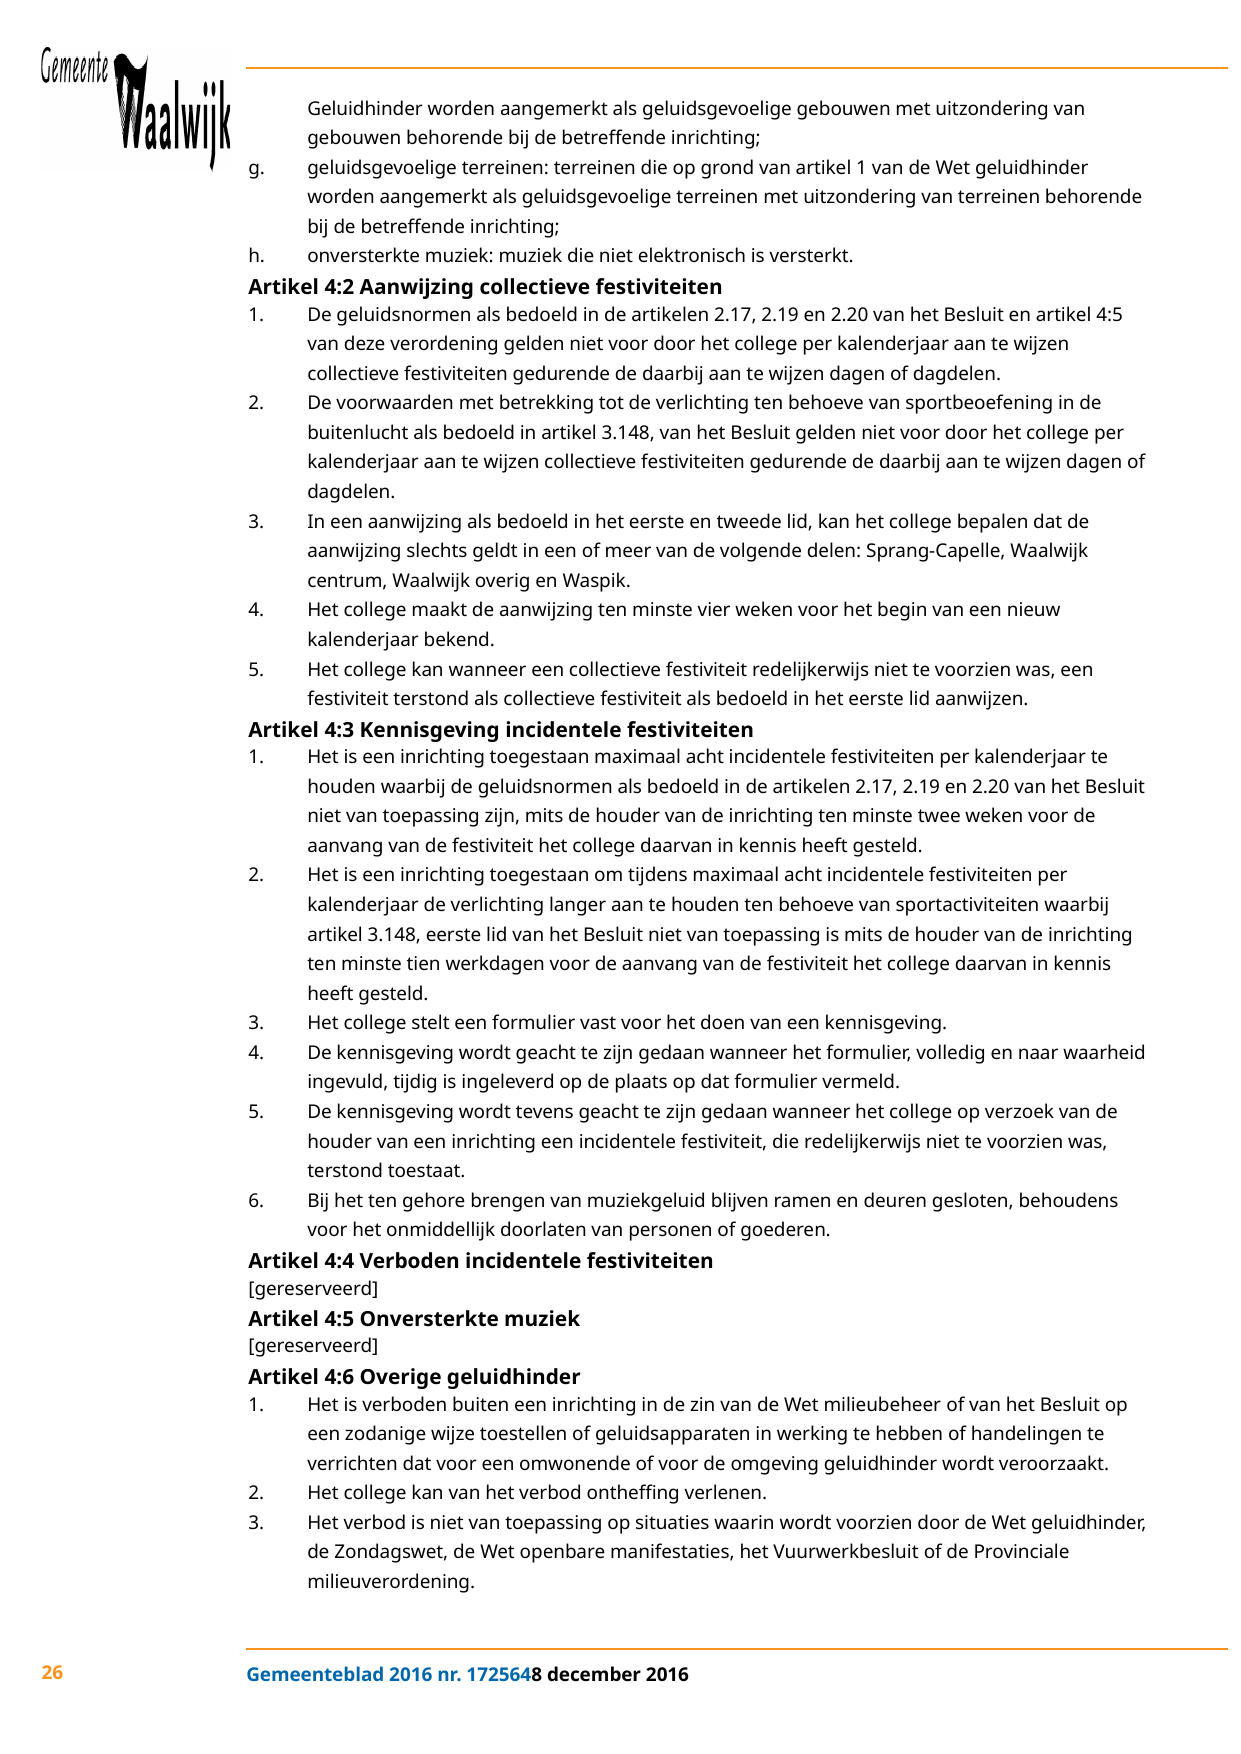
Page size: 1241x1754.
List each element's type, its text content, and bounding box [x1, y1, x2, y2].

list Geluidhinder worden aangemerkt als geluidsgevoelige gebouwen met uitzondering van gebouwen behorende bij de betreffende inrichting; [248, 95, 1152, 150]
list Het is een inrichting toegestaan maximaal acht incidentele festiviteiten per kalenderjaar te houden waarbij de geluidsnormen als bedoeld in de artikelen 2.17, 2.19 en 2.20 van het Besluit niet van toepassing zijn, mits de houder van de inrichting ten minste twee weken voor de aanvang van de festiviteit het college daarvan in kennis heeft gesteld. [248, 743, 1152, 858]
list Het is een inrichting toegestaan om tijdens maximaal acht incidentele festiviteiten per kalenderjaar de verlichting langer aan te houden ten behoeve van sportactiviteiten waarbij artikel 3.148, eerste lid van het Besluit niet van toepassing is mits de houder van de inrichting ten minste tien werkdagen voor de aanvang van de festiviteit het college daarvan in kennis heeft gesteld. [248, 862, 1152, 1006]
list Het college kan wanneer een collectieve festiviteit redelijkerwijs niet te voorzien was, een festiviteit terstond als collectieve festiviteit als bedoeld in het eerste lid aanwijzen. [248, 656, 1152, 711]
text [gereserveerd] [248, 1275, 1152, 1300]
list De kennisgeving wordt tevens geacht te zijn gedaan wanneer het college op verzoek van de houder van een inrichting een incidentele festiviteit, die redelijkerwijs niet te voorzien was, terstond toestaat. [248, 1098, 1152, 1183]
picture [41, 47, 231, 172]
list geluidsgevoelige terreinen: terreinen die op grond van artikel 1 van de Wet geluidhinder worden aangemerkt als geluidsgevoelige terreinen met uitzondering van terreinen behorende bij de betreffende inrichting; [248, 154, 1152, 239]
list Het is verboden buiten een inrichting in de zin van de Wet milieubeheer of van het Besluit op een zodanige wijze toestellen of geluidsapparaten in werking te hebben of handelingen te verrichten dat voor een omwonende of voor de omgeving geluidhinder wordt veroorzaakt. [248, 1391, 1152, 1476]
list De voorwaarden met betrekking tot de verlichting ten behoeve van sportbeoefening in de buitenlucht als bedoeld in artikel 3.148, van het Besluit gelden niet voor door het college per kalenderjaar aan te wijzen collectieve festiviteiten gedurende de daarbij aan te wijzen dagen of dagdelen. [248, 389, 1152, 504]
text Artikel 4:6 Overige geluidhinder [248, 1362, 1152, 1391]
list Het verbod is niet van toepassing op situaties waarin wordt voorzien door de Wet geluidhinder, de Zondagswet, de Wet openbare manifestaties, het Vuurwerkbesluit of de Provinciale milieuverordening. [248, 1509, 1152, 1594]
list Het college kan van het verbod ontheffing verlenen. [248, 1479, 1152, 1505]
text Artikel 4:2 Aanwijzing collectieve festiviteiten [248, 272, 1152, 301]
list Bij het ten gehore brengen van muziekgeluid blijven ramen en deuren gesloten, behoudens voor het onmiddellijk doorlaten van personen of goederen. [248, 1187, 1152, 1242]
text Artikel 4:3 Kennisgeving incidentele festiviteiten [248, 715, 1152, 743]
list Het college stelt een formulier vast voor het doen van een kennisgeving. [248, 1009, 1152, 1035]
list Het college maakt de aanwijzing ten minste vier weken voor het begin van een nieuw kalenderjaar bekend. [248, 597, 1152, 652]
list In een aanwijzing als bedoeld in het eerste en tweede lid, kan het college bepalen dat de aanwijzing slechts geldt in een of meer van de volgende delen: Sprang-Capelle, Waalwijk centrum, Waalwijk overig en Waspik. [248, 508, 1152, 593]
list De geluidsnormen als bedoeld in de artikelen 2.17, 2.19 en 2.20 van het Besluit en artikel 4:5 van deze verordening gelden niet voor door het college per kalenderjaar aan te wijzen collectieve festiviteiten gedurende de daarbij aan te wijzen dagen of dagdelen. [248, 301, 1152, 386]
text Artikel 4:4 Verboden incidentele festiviteiten [248, 1246, 1152, 1275]
list De kennisgeving wordt geacht te zijn gedaan wanneer het formulier, volledig en naar waarheid ingevuld, tijdig is ingeleverd op de plaats op dat formulier vermeld. [248, 1039, 1152, 1094]
text Artikel 4:5 Onversterkte muziek [248, 1304, 1152, 1333]
list onversterkte muziek: muziek die niet elektronisch is versterkt. [248, 243, 1152, 268]
text [gereserveerd] [248, 1333, 1152, 1358]
